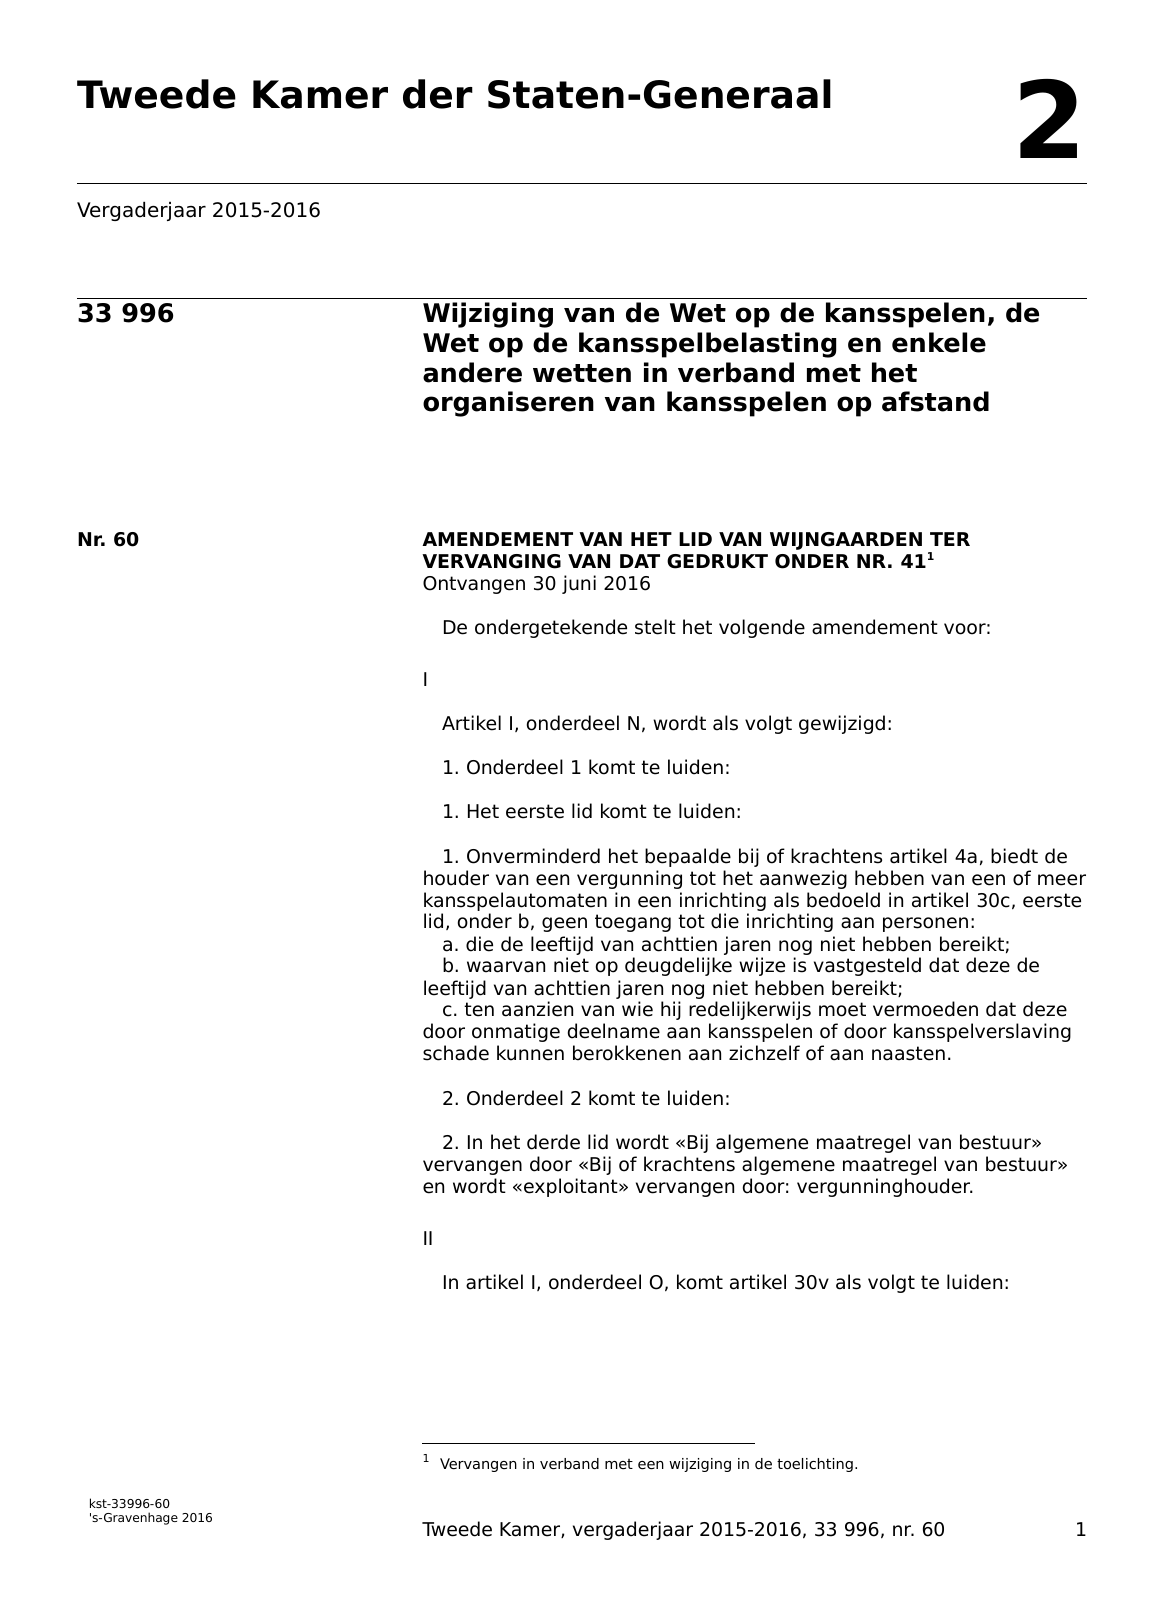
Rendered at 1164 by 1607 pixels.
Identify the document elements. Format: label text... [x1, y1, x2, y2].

table_header Tweede Kamer der Staten-Generaal [77, 59, 886, 183]
table_cell Vergaderjaar 2015-2016 [77, 184, 1087, 298]
text 2. In het derde lid wordt «Bij algemene maatregel van bestuur» vervangen door «Bij of krachtens algemene maatregel van bestuur» en wordt «exploitant» vervangen door: vergunninghouder. [422, 1132, 1087, 1198]
text c. ten aanzien van wie hij redelijkerwijs moet vermoeden dat deze door onmatige deelname aan kansspelen of door kansspelverslaving schade kunnen berokkenen aan zichzelf of aan naasten. [422, 999, 1087, 1065]
text In artikel I, onderdeel O, komt artikel 30v als volgt te luiden: [422, 1272, 1087, 1294]
subtitle I [422, 669, 1087, 691]
table_header 2 [886, 59, 1087, 183]
text 2. Onderdeel 2 komt te luiden: [422, 1087, 1087, 1109]
text a. die de leeftijd van achttien jaren nog niet hebben bereikt; [422, 933, 1087, 955]
text b. waarvan niet op deugdelijke wijze is vastgesteld dat deze de leeftijd van achttien jaren nog niet hebben bereikt; [422, 955, 1087, 999]
text 's-Gravenhage 2016 [88, 1511, 323, 1525]
text 1. Het eerste lid komt te luiden: [422, 801, 1087, 823]
text kst-33996-60 [88, 1497, 323, 1511]
subtitle Nr. 60 AMENDEMENT VAN HET LID VAN WIJNGAARDEN TER VERVANGING VAN DAT GEDRUKT ONDER NR. 41 [77, 529, 1087, 573]
text De ondergetekende stelt het volgende amendement voor: [422, 617, 1087, 639]
subtitle II [422, 1228, 1087, 1249]
subtitle 33 996 Wijziging van de Wet op de kansspelen, de Wet op de kansspelbelasting en enkele andere wetten in verband met het organiseren van kansspelen op afstand [77, 299, 1087, 418]
text Vervangen in verband met een wijziging in de toelichting. [422, 1452, 1087, 1474]
text 1. Onderdeel 1 komt te luiden: [422, 757, 1087, 779]
text 1. Onverminderd het bepaalde bij of krachtens artikel 4a, biedt de houder van een vergunning tot het aanwezig hebben van een of meer kansspelautomaten in een inrichting als bedoeld in artikel 30c, eerste lid, onder b, geen toegang tot die inrichting aan personen: [422, 846, 1087, 933]
text Ontvangen 30 juni 2016 [422, 573, 1087, 595]
text Artikel I, onderdeel N, wordt als volgt gewijzigd: [422, 713, 1087, 735]
